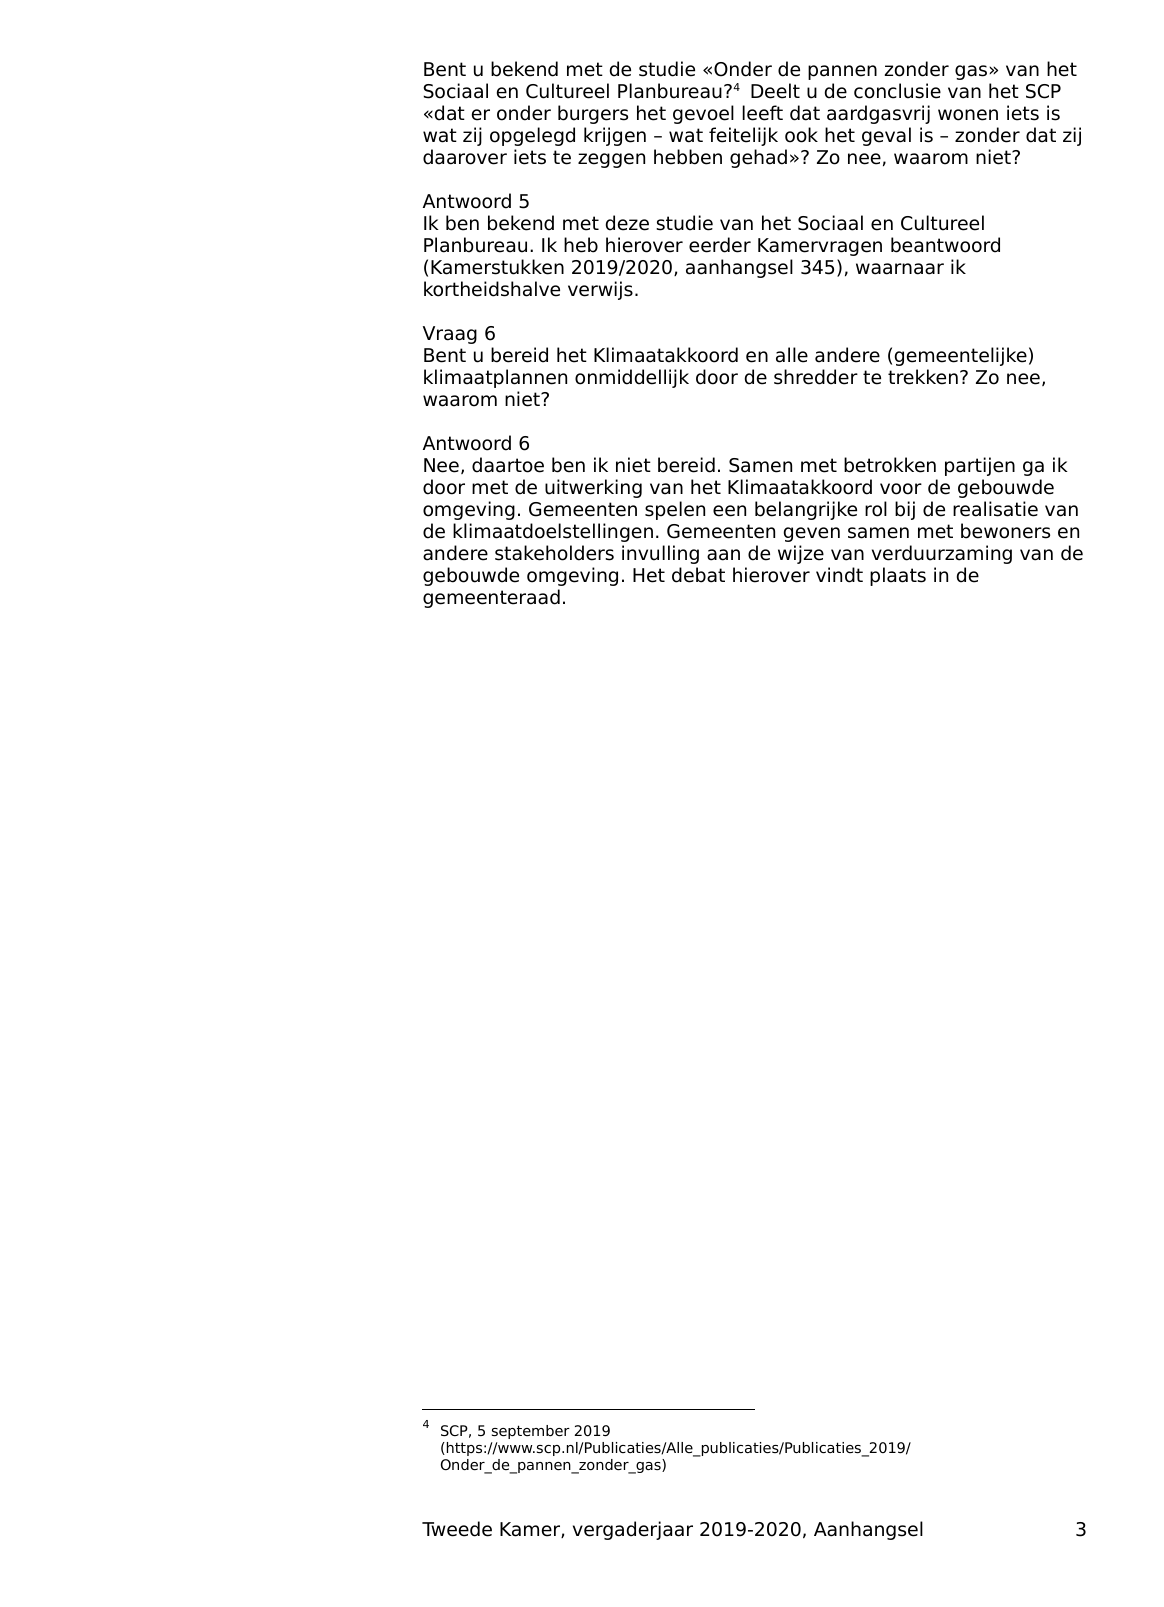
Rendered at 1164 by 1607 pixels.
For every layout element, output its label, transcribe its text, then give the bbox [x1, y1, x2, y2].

text Nee, daartoe ben ik niet bereid. Samen met betrokken partijen ga ik door met de uitwerking van het Klimaatakkoord voor de gebouwde omgeving. Gemeenten spelen een belangrijke rol bij de realisatie van de klimaatdoelstellingen. Gemeenten geven samen met bewoners en andere stakeholders invulling aan de wijze van verduurzaming van de gebouwde omgeving. Het debat hierover vindt plaats in de gemeenteraad. [422, 455, 1087, 609]
text Ik ben bekend met deze studie van het Sociaal en Cultureel Planbureau. Ik heb hierover eerder Kamervragen beantwoord (Kamerstukken 2019/2020, aanhangsel 345), waarnaar ik kortheidshalve verwijs. [422, 213, 1087, 301]
text SCP, 5 september 2019 (https://www.scp.nl/Publicaties/Alle_publicaties/Publicaties_2019/Onder_de_pannen_zonder_gas) [422, 1418, 1087, 1474]
text Bent u bereid het Klimaatakkoord en alle andere (gemeentelijke) klimaatplannen onmiddellijk door de shredder te trekken? Zo nee, waarom niet? [422, 345, 1087, 411]
text Antwoord 5 [422, 191, 1087, 213]
text Antwoord 6 [422, 433, 1087, 455]
text Vraag 6 [422, 323, 1087, 345]
text Bent u bekend met de studie «Onder de pannen zonder gas» van het Sociaal en Cultureel Planbureau? Deelt u de conclusie van het SCP «dat er onder burgers het gevoel leeft dat aardgasvrij wonen iets is wat zij opgelegd krijgen – wat feitelijk ook het geval is – zonder dat zij daarover iets te zeggen hebben gehad»? Zo nee, waarom niet? [422, 59, 1087, 169]
